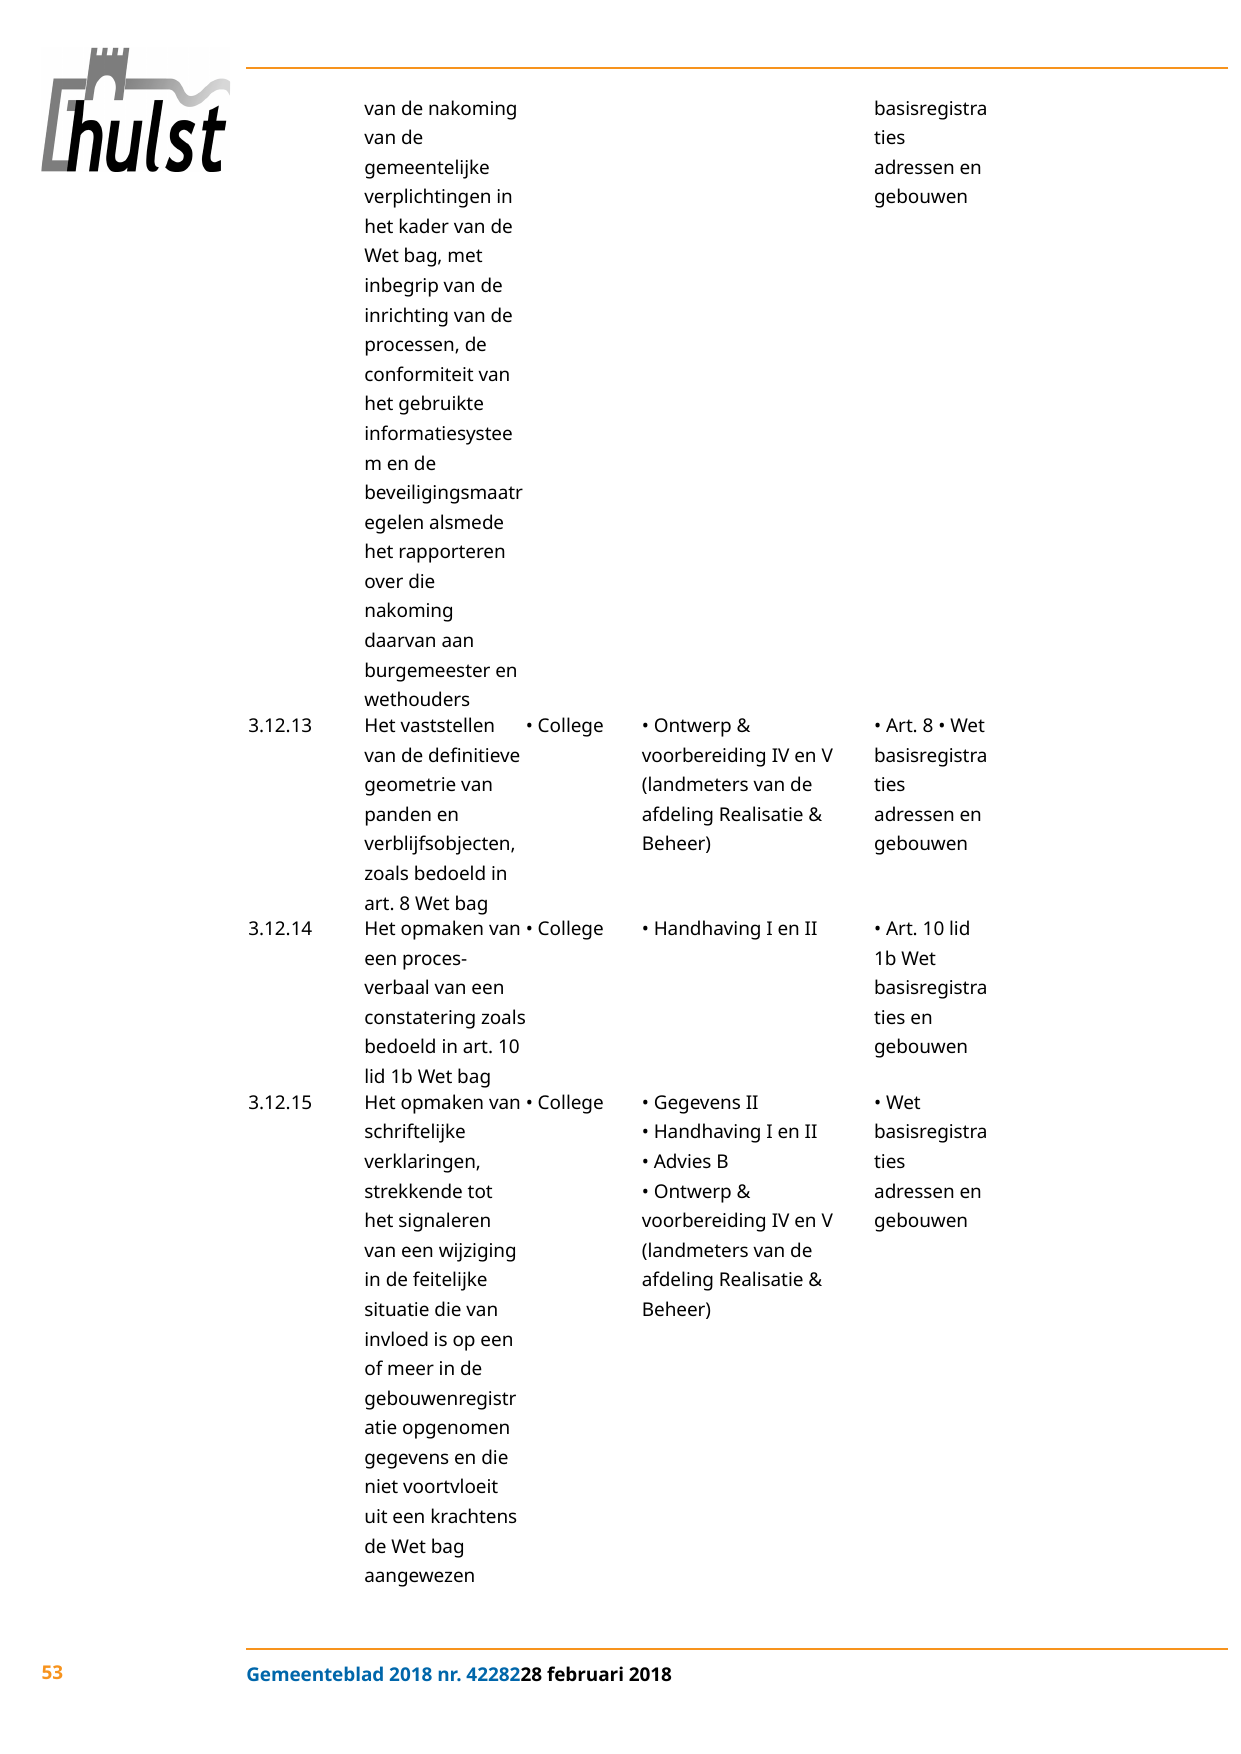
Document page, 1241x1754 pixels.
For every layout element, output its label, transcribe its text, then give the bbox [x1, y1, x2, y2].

table_cell • Ontwerp & voorbereiding IV en V (landmeters van de afdeling Realisatie & Beheer) [642, 712, 874, 915]
table_cell basisregistraties adressen en gebouwen [874, 95, 990, 712]
table_cell 3.12.14 [248, 915, 364, 1089]
table_cell Het opmaken van een proces-verbaal van een constatering zoals bedoeld in art. 10 lid 1b Wet bag [364, 915, 526, 1089]
table_cell 3.12.15 [248, 1089, 364, 1588]
table_cell • Handhaving I en II [642, 915, 874, 1089]
table_cell • Art. 10 lid 1b Wet basisregistraties en gebouwen [874, 915, 990, 1089]
table_cell • Art. 8 • Wet basisregistraties adressen en gebouwen [874, 712, 990, 915]
table_cell [990, 95, 1152, 712]
table_cell van de nakoming van de gemeentelijke verplichtingen in het kader van de Wet bag, met inbegrip van de inrichting van de processen, de conformiteit van het gebruikte informatiesysteem en de beveiligingsmaatregelen alsmede het rapporteren over die nakoming daarvan aan burgemeester en wethouders [364, 95, 526, 712]
table_cell [642, 95, 874, 712]
table_cell [248, 95, 364, 712]
table_cell [990, 1089, 1152, 1588]
table_cell • Gegevens II • Handhaving I en II • Advies B • Ontwerp & voorbereiding IV en V (landmeters van de afdeling Realisatie & Beheer) [642, 1089, 874, 1588]
picture [41, 47, 231, 172]
table_cell • College [526, 712, 642, 915]
table_cell • Wet basisregistraties adressen en gebouwen [874, 1089, 990, 1588]
table_cell Het opmaken van schriftelijke verklaringen, strekkende tot het signaleren van een wijziging in de feitelijke situatie die van invloed is op een of meer in de gebouwenregistratie opgenomen gegevens en die niet voortvloeit uit een krachtens de Wet bag aangewezen [364, 1089, 526, 1588]
table_cell • College [526, 915, 642, 1089]
table_cell Het vaststellen van de definitieve geometrie van panden en verblijfsobjecten, zoals bedoeld in art. 8 Wet bag [364, 712, 526, 915]
table_cell [990, 712, 1152, 915]
table_cell [990, 915, 1152, 1089]
table_cell [526, 95, 642, 712]
table_cell • College [526, 1089, 642, 1588]
table_cell 3.12.13 [248, 712, 364, 915]
